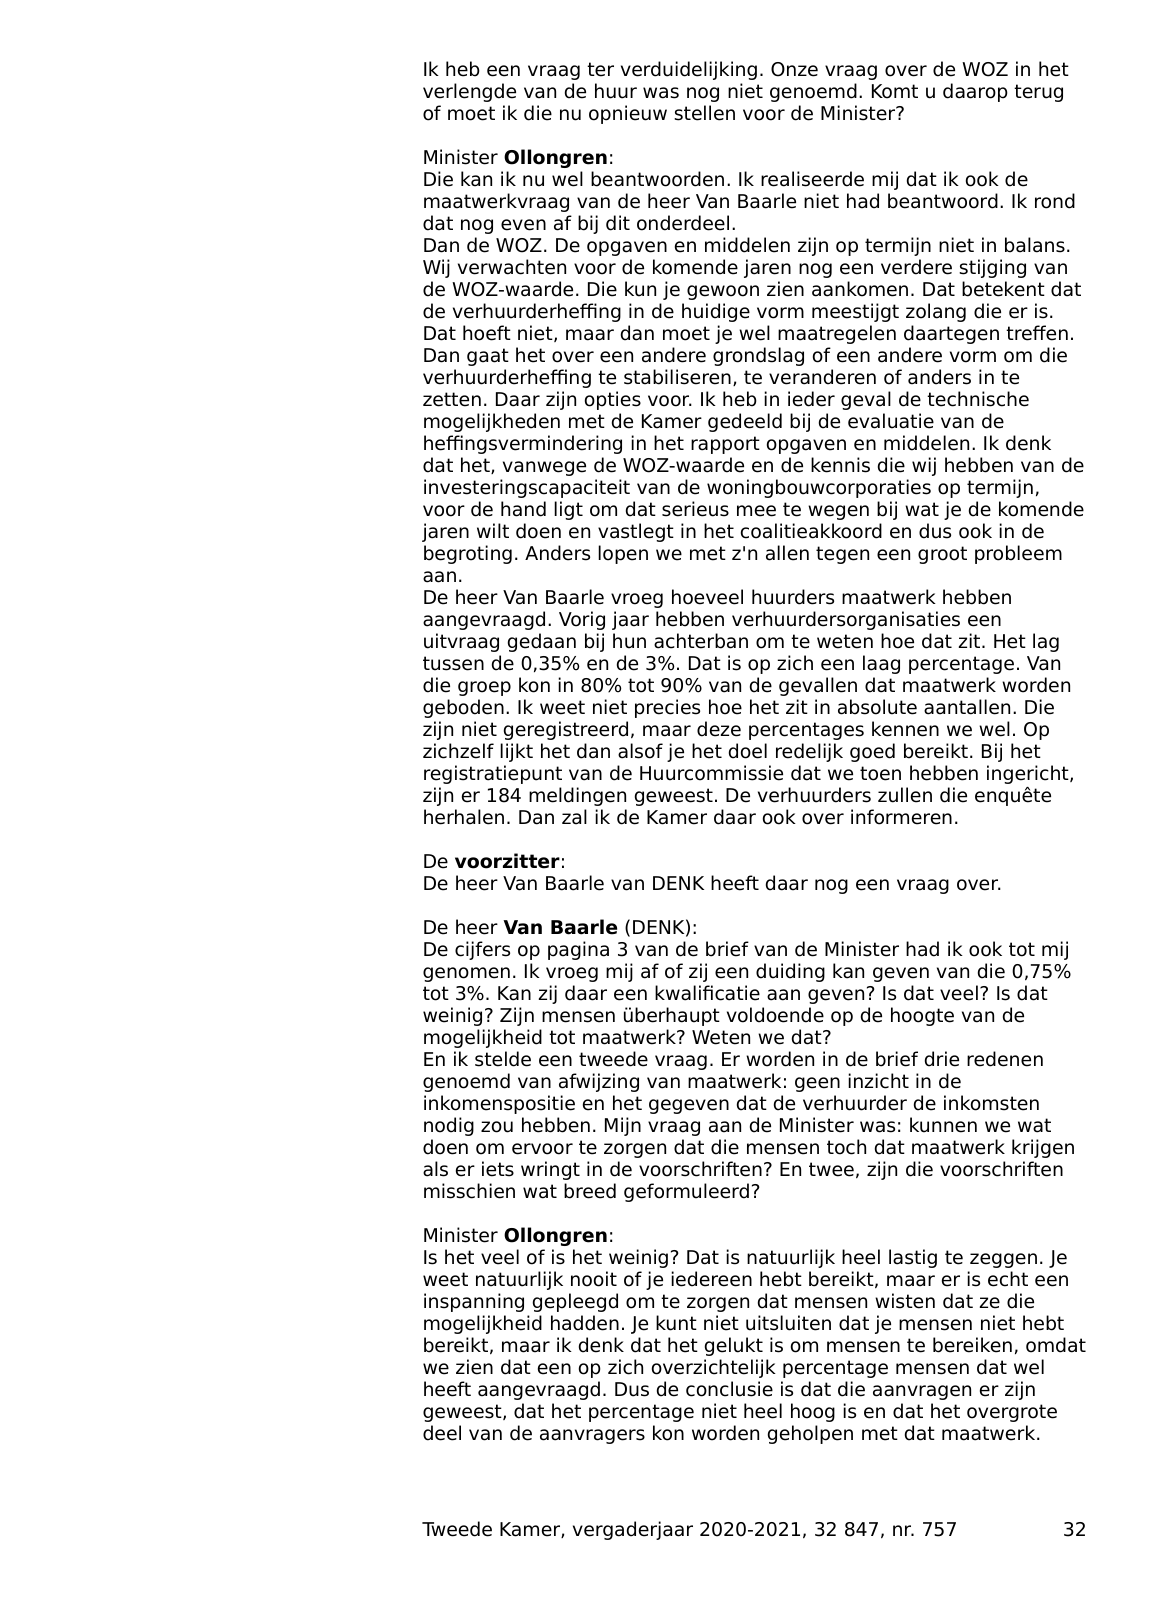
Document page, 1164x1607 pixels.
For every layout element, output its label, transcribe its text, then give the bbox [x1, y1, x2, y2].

text Is het veel of is het weinig? Dat is natuurlijk heel lastig te zeggen. Je weet natuurlijk nooit of je iedereen hebt bereikt, maar er is echt een inspanning gepleegd om te zorgen dat mensen wisten dat ze die mogelijkheid hadden. Je kunt niet uitsluiten dat je mensen niet hebt bereikt, maar ik denk dat het gelukt is om mensen te bereiken, omdat we zien dat een op zich overzichtelijk percentage mensen dat wel heeft aangevraagd. Dus de conclusie is dat die aanvragen er zijn geweest, dat het percentage niet heel hoog is en dat het overgrote deel van de aanvragers kon worden geholpen met dat maatwerk. [422, 1247, 1087, 1444]
text En ik stelde een tweede vraag. Er worden in de brief drie redenen genoemd van afwijzing van maatwerk: geen inzicht in de inkomenspositie en het gegeven dat de verhuurder de inkomsten nodig zou hebben. Mijn vraag aan de Minister was: kunnen we wat doen om ervoor te zorgen dat die mensen toch dat maatwerk krijgen als er iets wringt in de voorschriften? En twee, zijn die voorschriften misschien wat breed geformuleerd? [422, 1049, 1087, 1203]
text Dan de WOZ. De opgaven en middelen zijn op termijn niet in balans. Wij verwachten voor de komende jaren nog een verdere stijging van de WOZ-waarde. Die kun je gewoon zien aankomen. Dat betekent dat de verhuurderheffing in de huidige vorm meestijgt zolang die er is. Dat hoeft niet, maar dan moet je wel maatregelen daartegen treffen. Dan gaat het over een andere grondslag of een andere vorm om die verhuurderheffing te stabiliseren, te veranderen of anders in te zetten. Daar zijn opties voor. Ik heb in ieder geval de technische mogelijkheden met de Kamer gedeeld bij de evaluatie van de heffingsvermindering in het rapport opgaven en middelen. Ik denk dat het, vanwege de WOZ-waarde en de kennis die wij hebben van de investeringscapaciteit van de woningbouwcorporaties op termijn, voor de hand ligt om dat serieus mee te wegen bij wat je de komende jaren wilt doen en vastlegt in het coalitieakkoord en dus ook in de begroting. Anders lopen we met z'n allen tegen een groot probleem aan. [422, 235, 1087, 587]
text Minister Ollongren: [422, 1225, 1087, 1247]
text Die kan ik nu wel beantwoorden. Ik realiseerde mij dat ik ook de maatwerkvraag van de heer Van Baarle niet had beantwoord. Ik rond dat nog even af bij dit onderdeel. [422, 169, 1087, 235]
text De heer Van Baarle vroeg hoeveel huurders maatwerk hebben aangevraagd. Vorig jaar hebben verhuurdersorganisaties een uitvraag gedaan bij hun achterban om te weten hoe dat zit. Het lag tussen de 0,35% en de 3%. Dat is op zich een laag percentage. Van die groep kon in 80% tot 90% van de gevallen dat maatwerk worden geboden. Ik weet niet precies hoe het zit in absolute aantallen. Die zijn niet geregistreerd, maar deze percentages kennen we wel. Op zichzelf lijkt het dan alsof je het doel redelijk goed bereikt. Bij het registratiepunt van de Huurcommissie dat we toen hebben ingericht, zijn er 184 meldingen geweest. De verhuurders zullen die enquête herhalen. Dan zal ik de Kamer daar ook over informeren. [422, 587, 1087, 828]
text De heer Van Baarle van DENK heeft daar nog een vraag over. [422, 873, 1087, 895]
text Minister Ollongren: [422, 147, 1087, 169]
text De heer Van Baarle (DENK): [422, 917, 1087, 939]
text De cijfers op pagina 3 van de brief van de Minister had ik ook tot mij genomen. Ik vroeg mij af of zij een duiding kan geven van die 0,75% tot 3%. Kan zij daar een kwalificatie aan geven? Is dat veel? Is dat weinig? Zijn mensen überhaupt voldoende op de hoogte van de mogelijkheid tot maatwerk? Weten we dat? [422, 939, 1087, 1049]
text De voorzitter: [422, 851, 1087, 873]
text Ik heb een vraag ter verduidelijking. Onze vraag over de WOZ in het verlengde van de huur was nog niet genoemd. Komt u daarop terug of moet ik die nu opnieuw stellen voor de Minister? [422, 59, 1087, 125]
